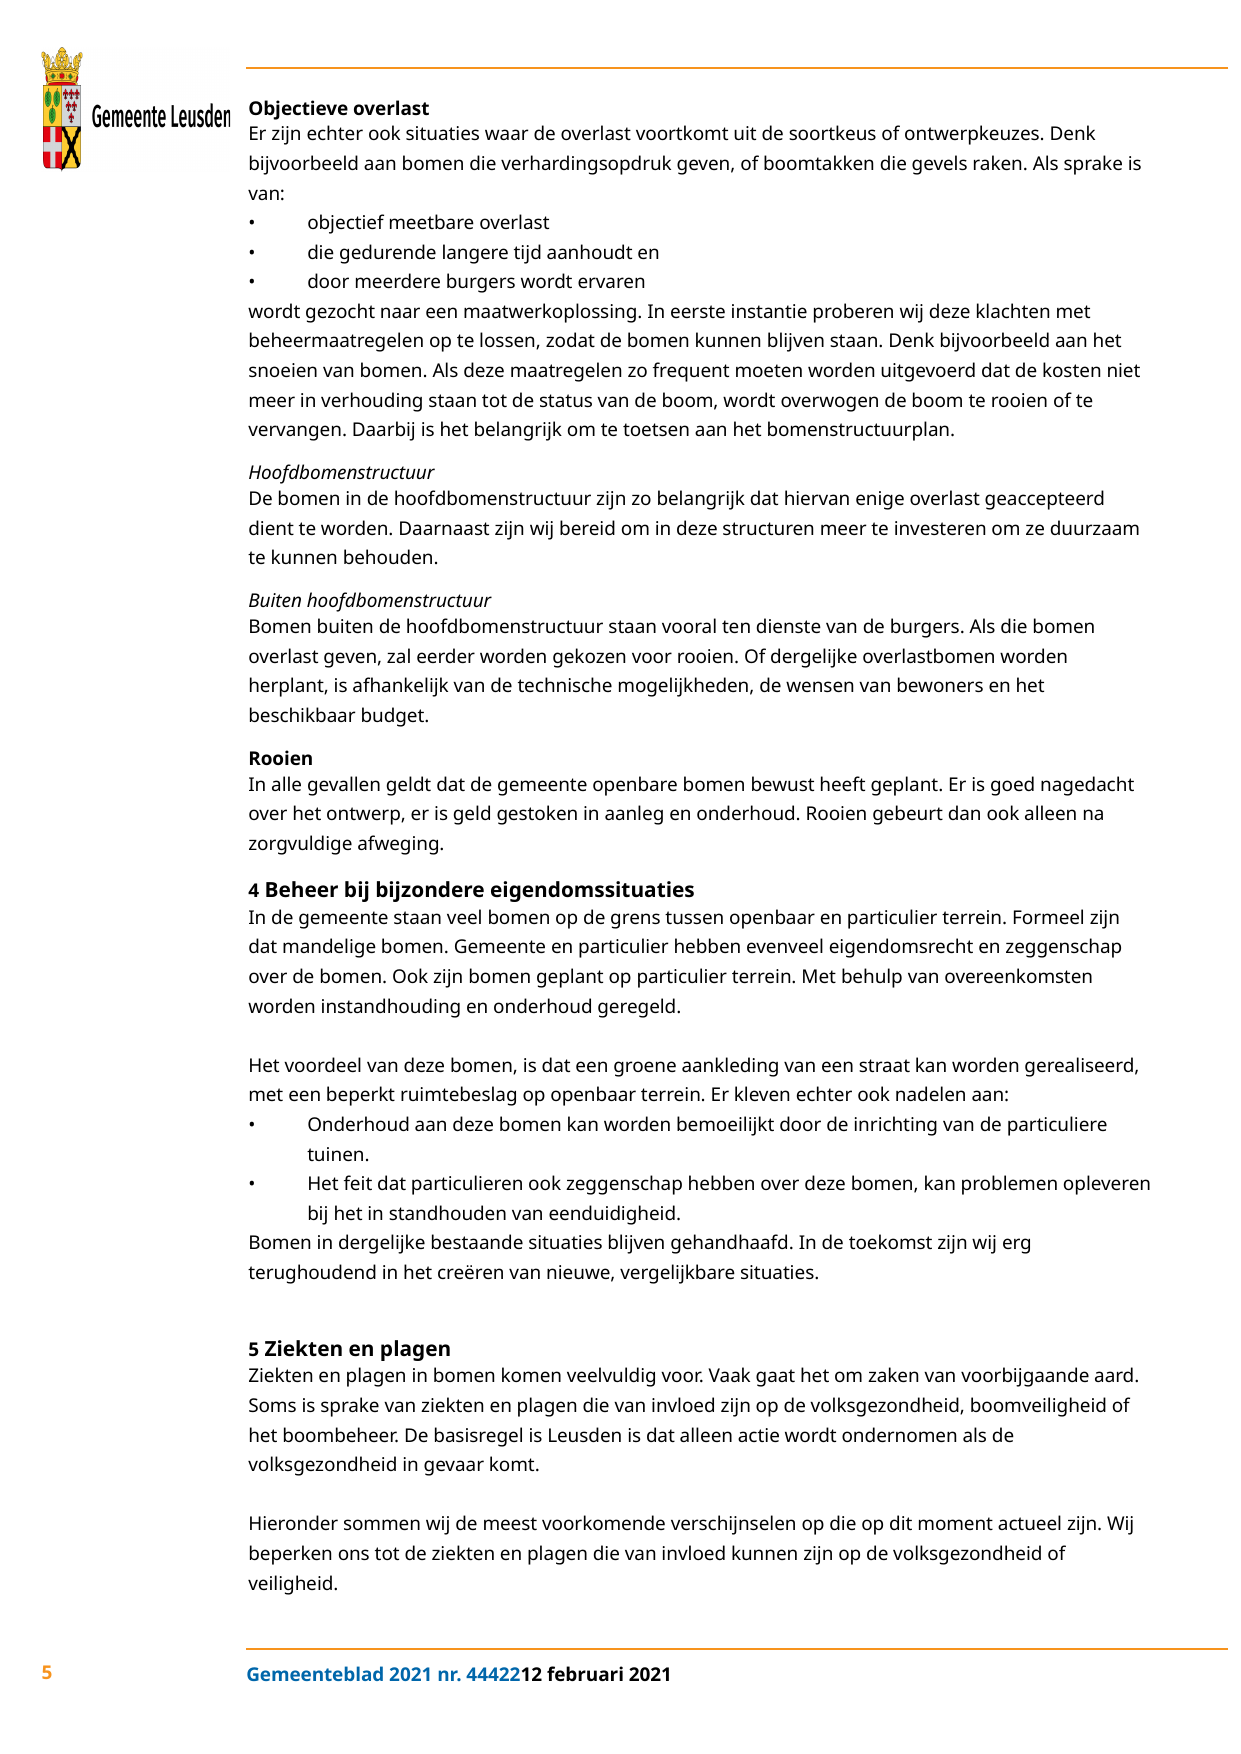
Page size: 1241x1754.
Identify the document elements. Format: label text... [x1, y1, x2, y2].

text Objectieve overlast [248, 95, 1152, 121]
list door meerdere burgers wordt ervaren [248, 268, 1152, 294]
text Ziekten en plagen in bomen komen veelvuldig voor. Vaak gaat het om zaken van voorbijgaande aard. Soms is sprake van ziekten en plagen die van invloed zijn op de volksgezondheid, boomveiligheid of het boombeheer. De basisregel is Leusden is dat alleen actie wordt ondernomen als de volksgezondheid in gevaar komt. [248, 1363, 1152, 1477]
text 4 Beheer bij bijzondere eigendomssituaties [248, 876, 1152, 904]
text Bomen buiten de hoofdbomenstructuur staan vooral ten dienste van de burgers. Als die bomen overlast geven, zal eerder worden gekozen voor rooien. Of dergelijke overlastbomen worden herplant, is afhankelijk van de technische mogelijkheden, de wensen van bewoners en het beschikbaar budget. [248, 613, 1152, 728]
picture [41, 47, 231, 172]
text Buiten hoofdbomenstructuur [248, 587, 1152, 613]
text De bomen in de hoofdbomenstructuur zijn zo belangrijk dat hiervan enige overlast geaccepteerd dient te worden. Daarnaast zijn wij bereid om in deze structuren meer te investeren om ze duurzaam te kunnen behouden. [248, 485, 1152, 570]
list objectief meetbare overlast [248, 209, 1152, 235]
text Het voordeel van deze bomen, is dat een groene aankleding van een straat kan worden gerealiseerd, met een beperkt ruimtebeslag op openbaar terrein. Er kleven echter ook nadelen aan: [248, 1052, 1152, 1107]
text In alle gevallen geldt dat de gemeente openbare bomen bewust heeft geplant. Er is goed nagedacht over het ontwerp, er is geld gestoken in aanleg en onderhoud. Rooien gebeurt dan ook alleen na zorgvuldige afweging. [248, 771, 1152, 856]
text Bomen in dergelijke bestaande situaties blijven gehandhaafd. In de toekomst zijn wij erg terughoudend in het creëren van nieuwe, vergelijkbare situaties. [248, 1229, 1152, 1285]
text Rooien [248, 745, 1152, 771]
list Onderhoud aan deze bomen kan worden bemoeilijkt door de inrichting van de particuliere tuinen. [248, 1111, 1152, 1166]
text Er zijn echter ook situaties waar de overlast voortkomt uit de soortkeus of ontwerpkeuzes. Denk bijvoorbeeld aan bomen die verhardingsopdruk geven, of boomtakken die gevels raken. Als sprake is van: [248, 121, 1152, 205]
text Hoofdbomenstructuur [248, 459, 1152, 485]
text In de gemeente staan veel bomen op de grens tussen openbaar en particulier terrein. Formeel zijn dat mandelige bomen. Gemeente en particulier hebben evenveel eigendomsrecht en zeggenschap over de bomen. Ook zijn bomen geplant op particulier terrein. Met behulp van overeenkomsten worden instandhouding en onderhoud geregeld. [248, 904, 1152, 1018]
text wordt gezocht naar een maatwerkoplossing. In eerste instantie proberen wij deze klachten met beheermaatregelen op te lossen, zodat de bomen kunnen blijven staan. Denk bijvoorbeeld aan het snoeien van bomen. Als deze maatregelen zo frequent moeten worden uitgevoerd dat de kosten niet meer in verhouding staan tot de status van de boom, wordt overwogen de boom te rooien of te vervangen. Daarbij is het belangrijk om te toetsen aan het bomenstructuurplan. [248, 298, 1152, 442]
text 5 Ziekten en plagen [248, 1334, 1152, 1363]
list Het feit dat particulieren ook zeggenschap hebben over deze bomen, kan problemen opleveren bij het in standhouden van eenduidigheid. [248, 1170, 1152, 1226]
list die gedurende langere tijd aanhoudt en [248, 239, 1152, 264]
text Hieronder sommen wij de meest voorkomende verschijnselen op die op dit moment actueel zijn. Wij beperken ons tot de ziekten en plagen die van invloed kunnen zijn op de volksgezondheid of veiligheid. [248, 1511, 1152, 1596]
